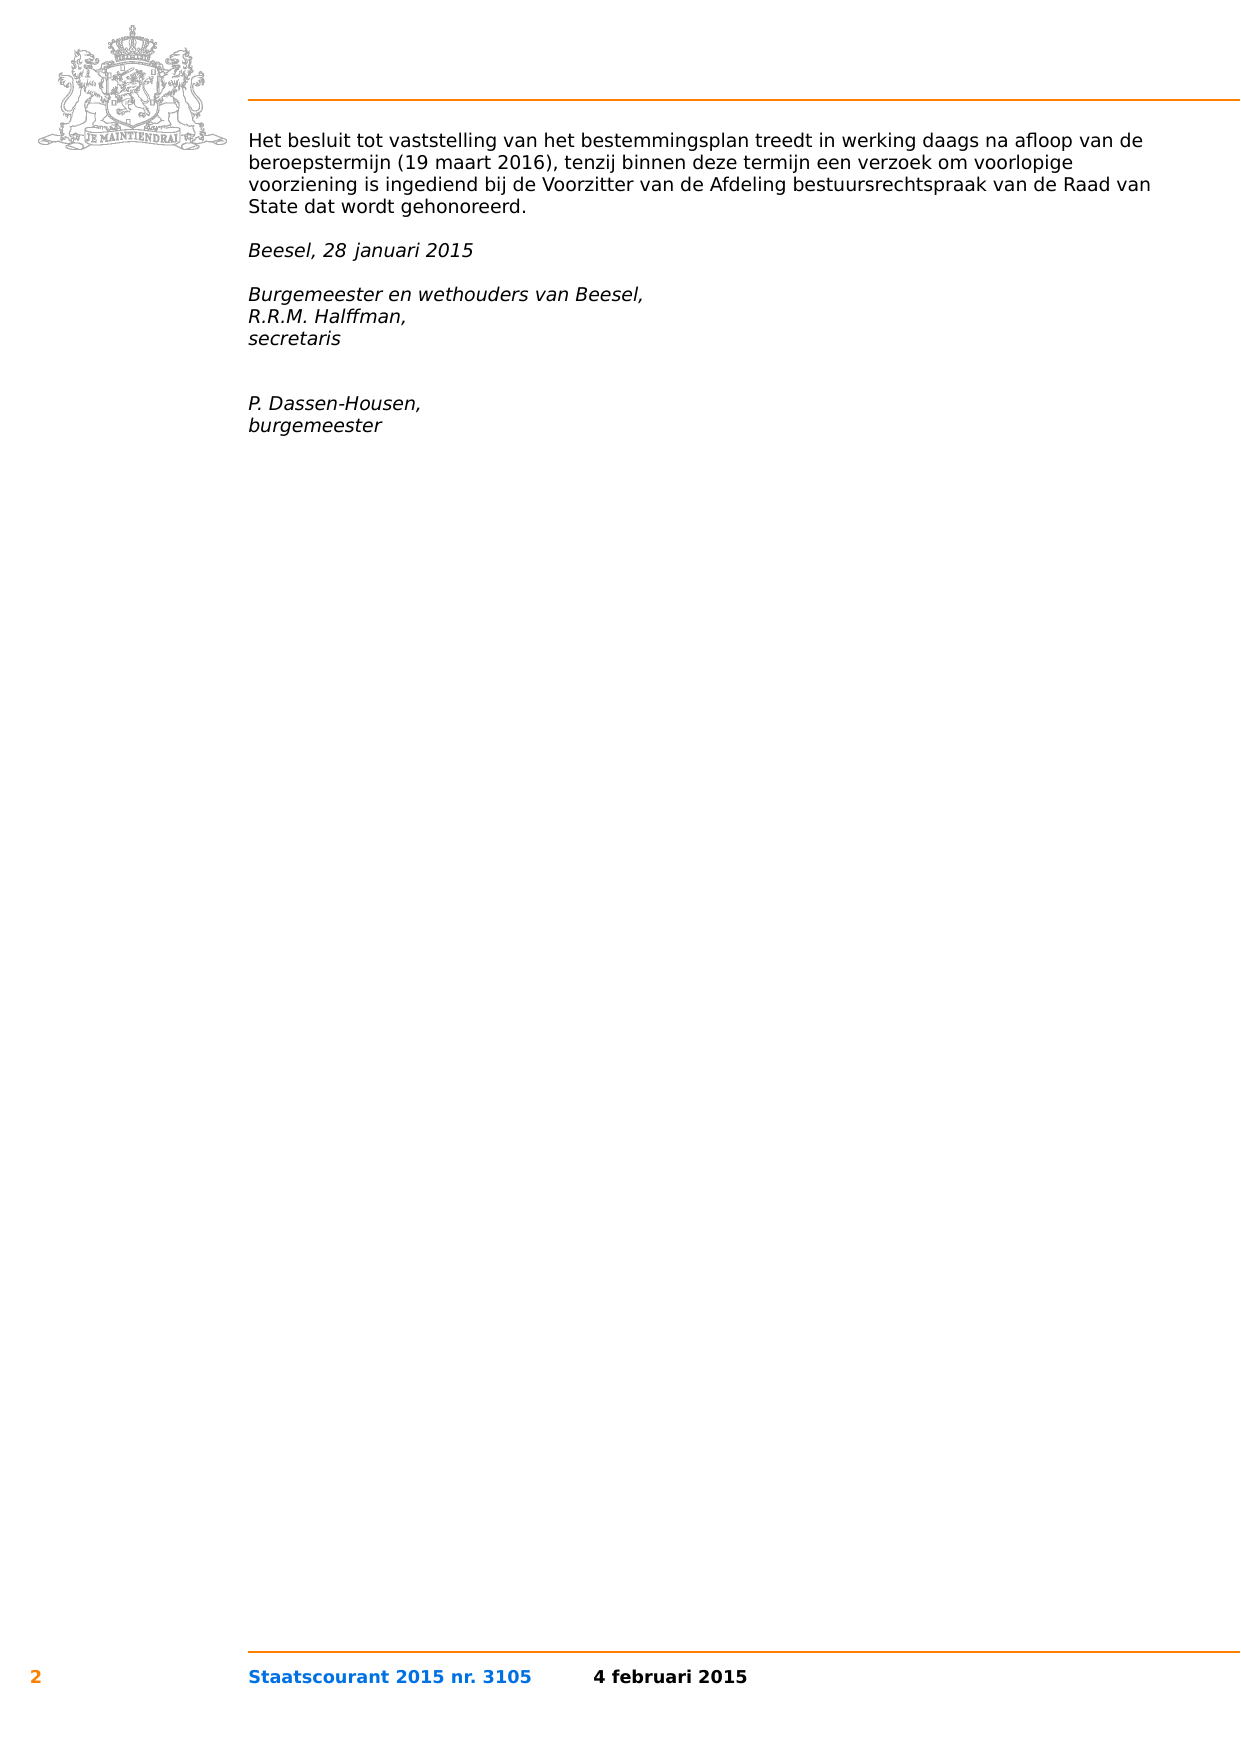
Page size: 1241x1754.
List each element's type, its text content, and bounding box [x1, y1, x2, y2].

picture [38, 25, 227, 150]
text Het besluit tot vaststelling van het bestemmingsplan treedt in werking daags na afloop van de beroepstermijn (19 maart 2016), tenzij binnen deze termijn een verzoek om voorlopige voorziening is ingediend bij de Voorzitter van de Afdeling bestuursrechtspraak van de Raad van State dat wordt gehonoreerd. [248, 130, 1163, 218]
text Burgemeester en wethouders van Beesel, R.R.M. Halffman, secretaris [248, 283, 1163, 349]
text P. Dassen-Housen, burgemeester [248, 371, 1163, 437]
text Beesel, 28 januari 2015 [248, 240, 1163, 262]
